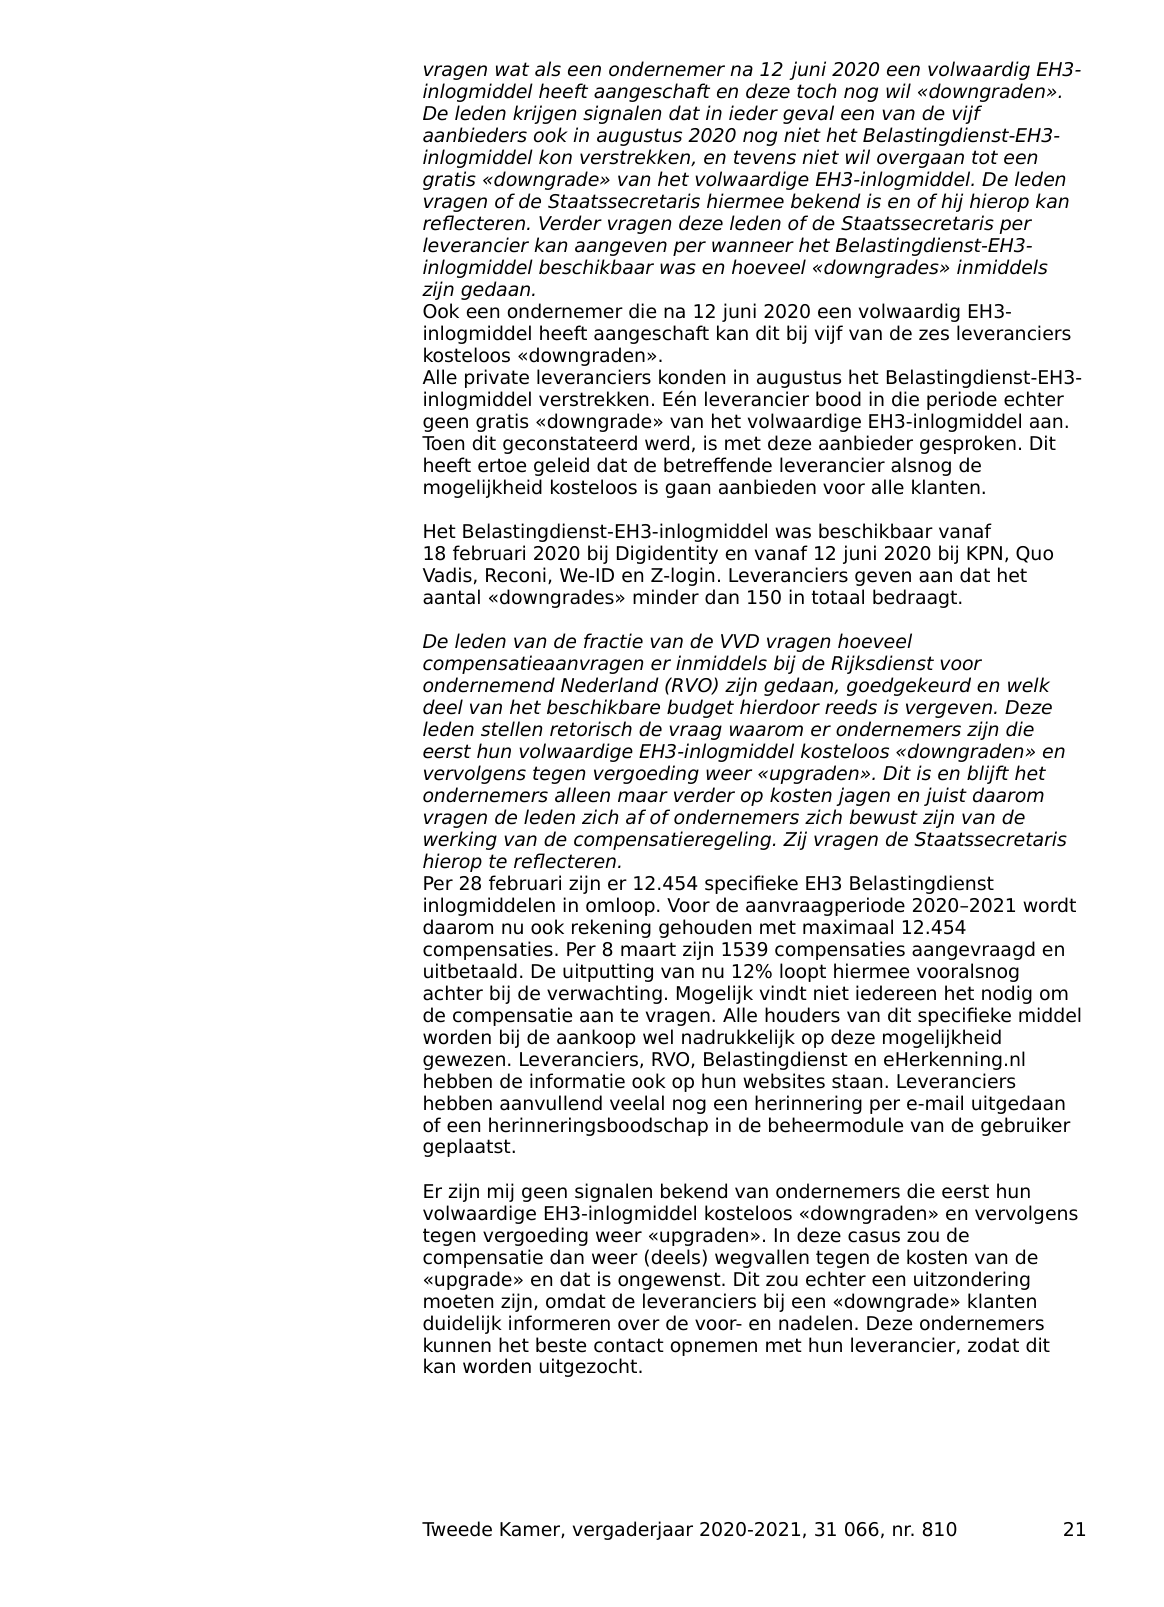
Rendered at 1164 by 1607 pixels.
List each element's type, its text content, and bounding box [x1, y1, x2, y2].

text Per 28 februari zijn er 12.454 specifieke EH3 Belastingdienst inlogmiddelen in omloop. Voor de aanvraagperiode 2020–2021 wordt daarom nu ook rekening gehouden met maximaal 12.454 compensaties. Per 8 maart zijn 1539 compensaties aangevraagd en uitbetaald. De uitputting van nu 12% loopt hiermee vooralsnog achter bij de verwachting. Mogelijk vindt niet iedereen het nodig om de compensatie aan te vragen. Alle houders van dit specifieke middel worden bij de aankoop wel nadrukkelijk op deze mogelijkheid gewezen. Leveranciers, RVO, Belastingdienst en eHerkenning.nl hebben de informatie ook op hun websites staan. Leveranciers hebben aanvullend veelal nog een herinnering per e-mail uitgedaan of een herinneringsboodschap in de beheermodule van de gebruiker geplaatst. [422, 873, 1087, 1158]
text Ook een ondernemer die na 12 juni 2020 een volwaardig EH3-inlogmiddel heeft aangeschaft kan dit bij vijf van de zes leveranciers kosteloos «downgraden». [422, 301, 1087, 367]
text Er zijn mij geen signalen bekend van ondernemers die eerst hun volwaardige EH3-inlogmiddel kosteloos «downgraden» en vervolgens tegen vergoeding weer «upgraden». In deze casus zou de compensatie dan weer (deels) wegvallen tegen de kosten van de «upgrade» en dat is ongewenst. Dit zou echter een uitzondering moeten zijn, omdat de leveranciers bij een «downgrade» klanten duidelijk informeren over de voor- en nadelen. Deze ondernemers kunnen het beste contact opnemen met hun leverancier, zodat dit kan worden uitgezocht. [422, 1181, 1087, 1378]
text Alle private leveranciers konden in augustus het Belastingdienst-EH3-inlogmiddel verstrekken. Eén leverancier bood in die periode echter geen gratis «downgrade» van het volwaardige EH3-inlogmiddel aan. Toen dit geconstateerd werd, is met deze aanbieder gesproken. Dit heeft ertoe geleid dat de betreffende leverancier alsnog de mogelijkheid kosteloos is gaan aanbieden voor alle klanten. [422, 367, 1087, 499]
text vragen wat als een ondernemer na 12 juni 2020 een volwaardig EH3-inlogmiddel heeft aangeschaft en deze toch nog wil «downgraden». De leden krijgen signalen dat in ieder geval een van de vijf aanbieders ook in augustus 2020 nog niet het Belastingdienst-EH3-inlogmiddel kon verstrekken, en tevens niet wil overgaan tot een gratis «downgrade» van het volwaardige EH3-inlogmiddel. De leden vragen of de Staatssecretaris hiermee bekend is en of hij hierop kan reflecteren. Verder vragen deze leden of de Staatssecretaris per leverancier kan aangeven per wanneer het Belastingdienst-EH3-inlogmiddel beschikbaar was en hoeveel «downgrades» inmiddels zijn gedaan. [422, 59, 1087, 301]
text Het Belastingdienst-EH3-inlogmiddel was beschikbaar vanaf 18 februari 2020 bij Digidentity en vanaf 12 juni 2020 bij KPN, Quo Vadis, Reconi, We-ID en Z-login. Leveranciers geven aan dat het aantal «downgrades» minder dan 150 in totaal bedraagt. [422, 521, 1087, 609]
text De leden van de fractie van de VVD vragen hoeveel compensatieaanvragen er inmiddels bij de Rijksdienst voor ondernemend Nederland (RVO) zijn gedaan, goedgekeurd en welk deel van het beschikbare budget hierdoor reeds is vergeven. Deze leden stellen retorisch de vraag waarom er ondernemers zijn die eerst hun volwaardige EH3-inlogmiddel kosteloos «downgraden» en vervolgens tegen vergoeding weer «upgraden». Dit is en blijft het ondernemers alleen maar verder op kosten jagen en juist daarom vragen de leden zich af of ondernemers zich bewust zijn van de werking van de compensatieregeling. Zij vragen de Staatssecretaris hierop te reflecteren. [422, 631, 1087, 873]
